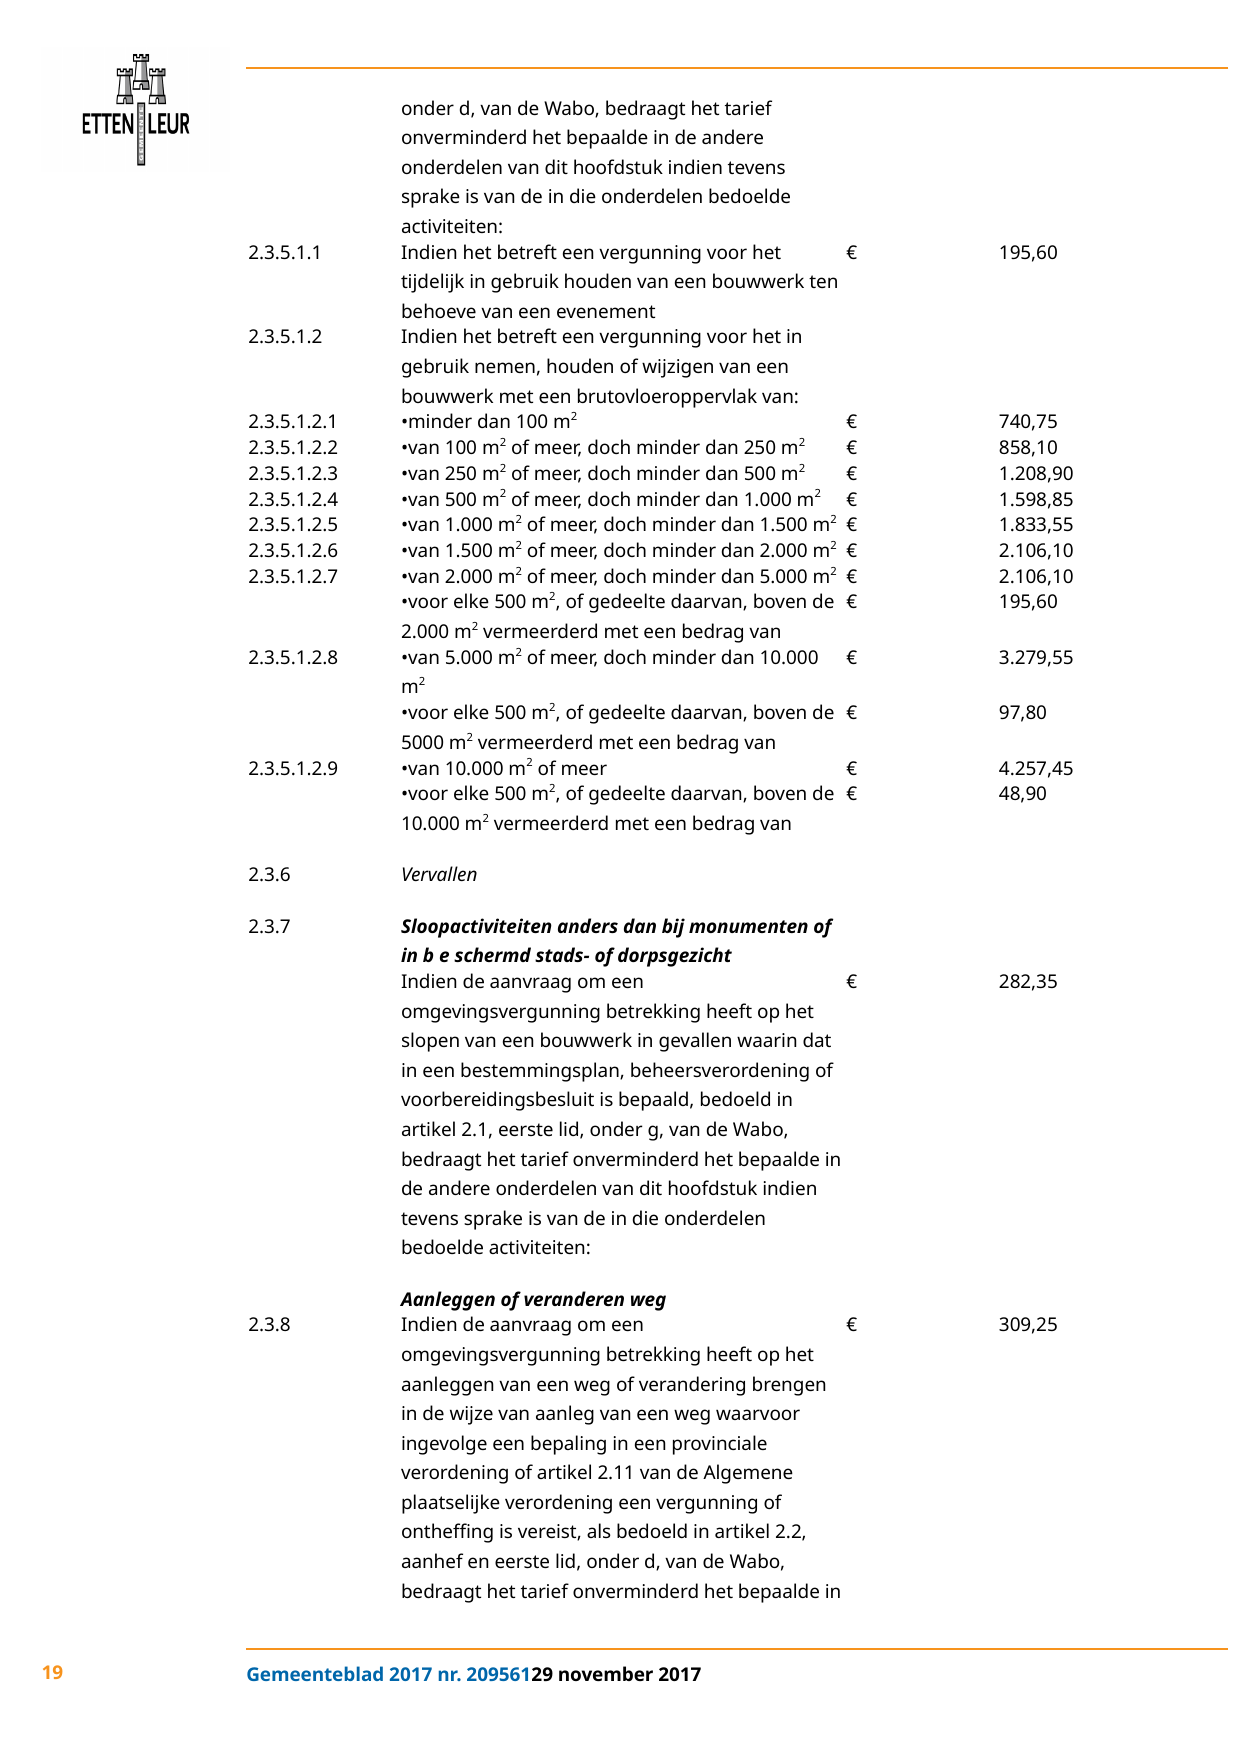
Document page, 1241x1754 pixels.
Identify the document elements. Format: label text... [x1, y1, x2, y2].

table_cell Indien het betreft een vergunning voor het tijdelijk in gebruik houden van een bouwwerk ten behoeve van een evenement [401, 239, 846, 324]
table_cell 1.833,55 [999, 512, 1152, 537]
table_cell 2.3.5.1.2.4 [248, 486, 401, 512]
table_cell € [846, 644, 999, 699]
table_cell 4.257,45 [999, 755, 1152, 780]
table_cell [846, 861, 999, 887]
table_cell 2.3.5.1.1 [248, 239, 401, 324]
table_cell 3.279,55 [999, 644, 1152, 699]
table_cell [248, 836, 401, 861]
table_cell 2.3.5.1.2.5 [248, 512, 401, 537]
table_cell 2.106,10 [999, 537, 1152, 563]
table_cell € [846, 1312, 999, 1604]
table_cell •van 10.000 m2 of meer [401, 755, 846, 780]
table_cell •van 5.000 m2 of meer, doch minder dan 10.000 m2 [401, 644, 846, 699]
table_cell 195,60 [999, 239, 1152, 324]
table_cell •van 500 m2 of meer, doch minder dan 1.000 m2 [401, 486, 846, 512]
table_cell 2.3.5.1.2.1 [248, 409, 401, 434]
table_cell •van 1.000 m2 of meer, doch minder dan 1.500 m2 [401, 512, 846, 537]
table_cell 1.598,85 [999, 486, 1152, 512]
table_cell € [846, 537, 999, 563]
table_cell [999, 95, 1152, 239]
table_cell € [846, 589, 999, 644]
table_cell 2.3.5.1.2.2 [248, 434, 401, 460]
table_cell •van 100 m2 of meer, doch minder dan 250 m2 [401, 434, 846, 460]
table_cell [846, 1260, 999, 1286]
table_cell [999, 887, 1152, 913]
table_cell € [846, 563, 999, 589]
table_cell € [846, 512, 999, 537]
table_cell 2.3.6 [248, 861, 401, 887]
table_cell [846, 1286, 999, 1312]
table_cell •voor elke 500 m2, of gedeelte daarvan, boven de 10.000 m2 vermeerderd met een bedrag van [401, 780, 846, 836]
table_cell Indien de aanvraag om een omgevingsvergunning betrekking heeft op het slopen van een bouwwerk in gevallen waarin dat in een bestemmingsplan, beheersverordening of voorbereidingsbesluit is bepaald, bedoeld in artikel 2.1, eerste lid, onder g, van de Wabo, bedraagt het tarief onverminderd het bepaalde in de andere onderdelen van dit hoofdstuk indien tevens sprake is van de in die onderdelen bedoelde activiteiten: [401, 968, 846, 1260]
table_cell 2.106,10 [999, 563, 1152, 589]
table_cell 2.3.8 [248, 1312, 401, 1604]
table_cell 97,80 [999, 699, 1152, 755]
table_cell [248, 1286, 401, 1312]
table_cell •van 250 m2 of meer, doch minder dan 500 m2 [401, 460, 846, 486]
table_cell [401, 836, 846, 861]
table_cell [248, 887, 401, 913]
table_cell € [846, 486, 999, 512]
table_cell 309,25 [999, 1312, 1152, 1604]
table_cell [999, 324, 1152, 409]
table_cell [248, 95, 401, 239]
table_cell 2.3.5.1.2 [248, 324, 401, 409]
table_cell onder d, van de Wabo, bedraagt het tarief onverminderd het bepaalde in de andere onderdelen van dit hoofdstuk indien tevens sprake is van de in die onderdelen bedoelde activiteiten: [401, 95, 846, 239]
table_cell [999, 861, 1152, 887]
table_cell [401, 887, 846, 913]
table_cell Indien het betreft een vergunning voor het in gebruik nemen, houden of wijzigen van een bouwwerk met een brutovloeroppervlak van: [401, 324, 846, 409]
table_cell [999, 913, 1152, 968]
table_cell [248, 968, 401, 1260]
table_cell 858,10 [999, 434, 1152, 460]
table_cell 2.3.7 [248, 913, 401, 968]
table_cell •voor elke 500 m2, of gedeelte daarvan, boven de 5000 m2 vermeerderd met een bedrag van [401, 699, 846, 755]
table_cell 740,75 [999, 409, 1152, 434]
table_cell 2.3.5.1.2.3 [248, 460, 401, 486]
table_cell € [846, 699, 999, 755]
table_cell [248, 780, 401, 836]
table_cell 1.208,90 [999, 460, 1152, 486]
table_cell 2.3.5.1.2.6 [248, 537, 401, 563]
table_cell 2.3.5.1.2.9 [248, 755, 401, 780]
table_cell [846, 324, 999, 409]
table_cell 282,35 [999, 968, 1152, 1260]
table_cell € [846, 409, 999, 434]
table_cell 48,90 [999, 780, 1152, 836]
table_cell [846, 95, 999, 239]
table_cell [846, 887, 999, 913]
table_cell Vervallen [401, 861, 846, 887]
table_cell [846, 913, 999, 968]
table_cell •van 2.000 m2 of meer, doch minder dan 5.000 m2 [401, 563, 846, 589]
table_cell € [846, 968, 999, 1260]
table_cell € [846, 460, 999, 486]
table_cell [846, 836, 999, 861]
table_cell Sloopactiviteiten anders dan bij monumenten of in b e schermd stads- of dorpsgezicht [401, 913, 846, 968]
table_cell 2.3.5.1.2.8 [248, 644, 401, 699]
table_cell Aanleggen of veranderen weg [401, 1286, 846, 1312]
table_cell •voor elke 500 m2, of gedeelte daarvan, boven de 2.000 m2 vermeerderd met een bedrag van [401, 589, 846, 644]
table_cell [401, 1260, 846, 1286]
table_cell € [846, 755, 999, 780]
table_cell •van 1.500 m2 of meer, doch minder dan 2.000 m2 [401, 537, 846, 563]
table_cell [248, 589, 401, 644]
table_cell Indien de aanvraag om een omgevingsvergunning betrekking heeft op het aanleggen van een weg of verandering brengen in de wijze van aanleg van een weg waarvoor ingevolge een bepaling in een provinciale verordening of artikel 2.11 van de Algemene plaatselijke verordening een vergunning of ontheffing is vereist, als bedoeld in artikel 2.2, aanhef en eerste lid, onder d, van de Wabo, bedraagt het tarief onverminderd het bepaalde in [401, 1312, 846, 1604]
table_cell 195,60 [999, 589, 1152, 644]
table_cell € [846, 239, 999, 324]
table_cell [999, 1260, 1152, 1286]
table_cell •minder dan 100 m2 [401, 409, 846, 434]
table_cell [999, 836, 1152, 861]
picture [41, 47, 231, 172]
table_cell € [846, 434, 999, 460]
table_cell 2.3.5.1.2.7 [248, 563, 401, 589]
table_cell [248, 1260, 401, 1286]
table_cell [999, 1286, 1152, 1312]
table_cell [248, 699, 401, 755]
table_cell € [846, 780, 999, 836]
